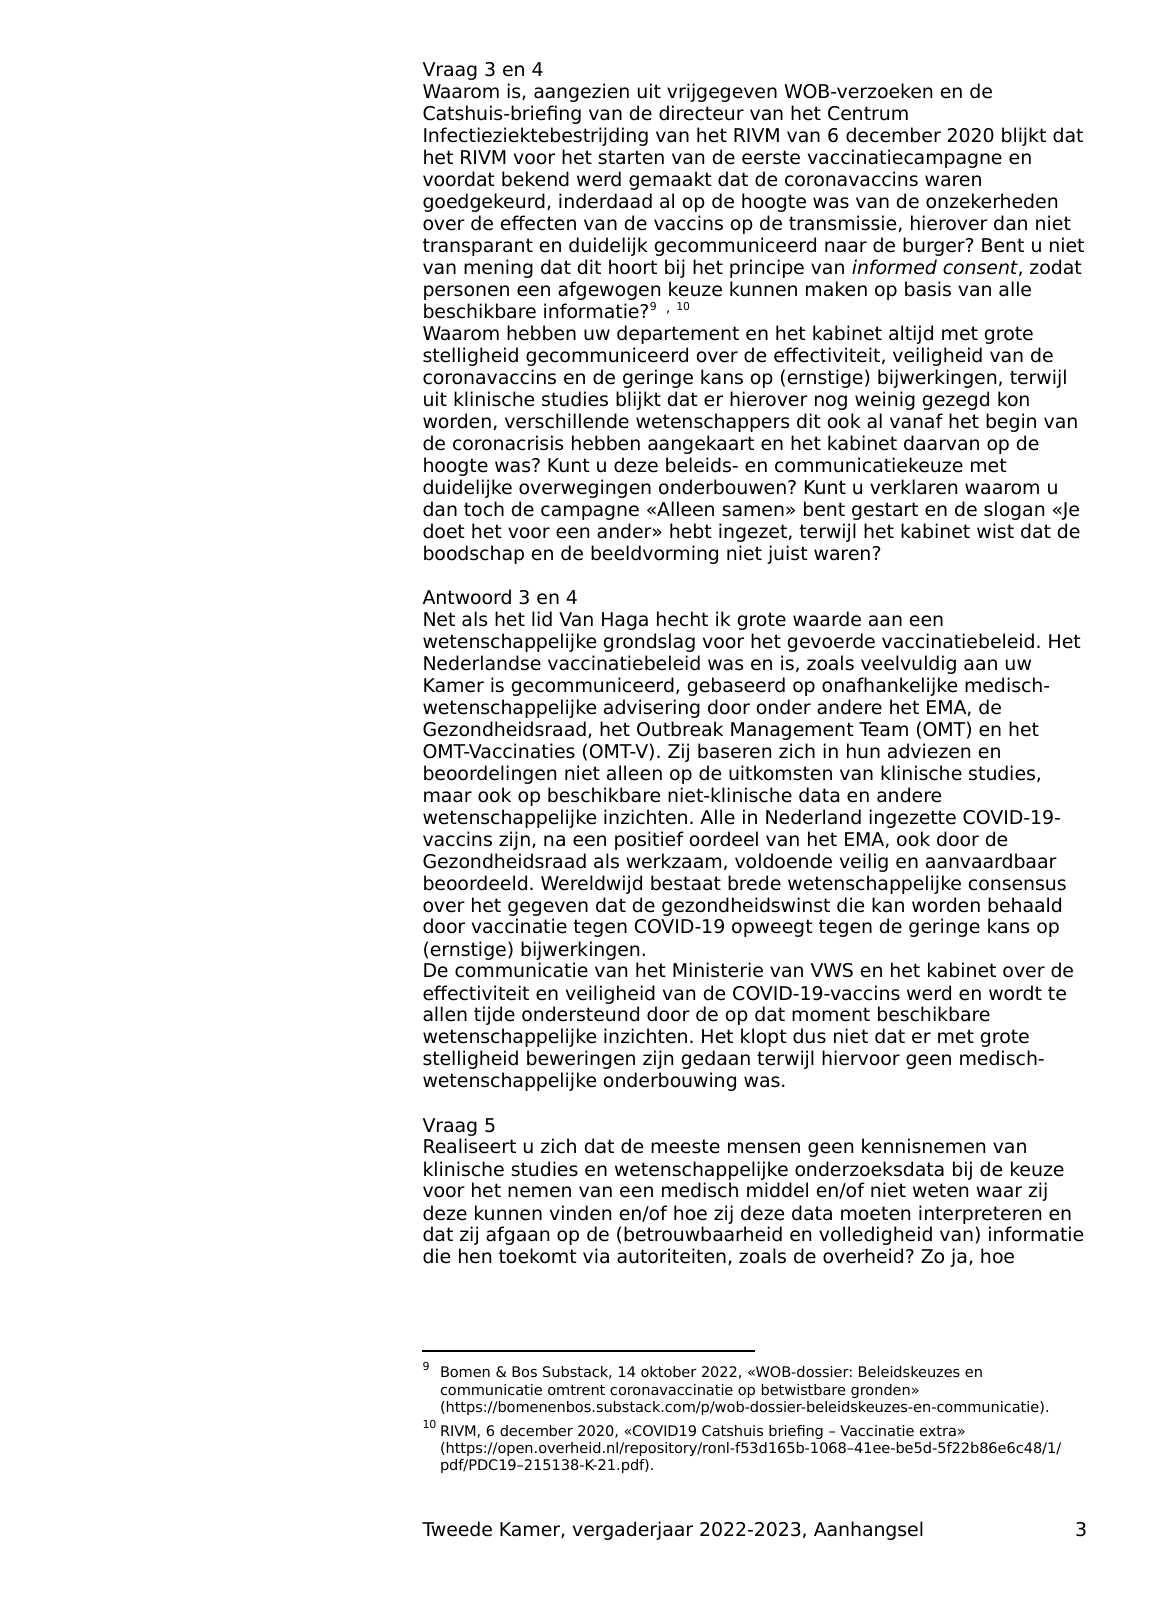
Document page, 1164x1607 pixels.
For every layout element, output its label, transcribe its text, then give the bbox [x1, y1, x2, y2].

text Vraag 3 en 4 [422, 59, 1087, 81]
text Bomen & Bos Substack, 14 oktober 2022, «WOB-dossier: Beleidskeuzes en communicatie omtrent coronavaccinatie op betwistbare gronden» (https://bomenenbos.substack.com/p/wob-dossier-beleidskeuzes-en-communicatie). [422, 1360, 1087, 1416]
text RIVM, 6 december 2020, «COVID19 Catshuis briefing – Vaccinatie extra» (https://open.overheid.nl/repository/ronl-f53d165b-1068–41ee-be5d-5f22b86e6c48/1/pdf/PDC19–215138-K-21.pdf). [422, 1418, 1087, 1474]
text Waarom hebben uw departement en het kabinet altijd met grote stelligheid gecommuniceerd over de effectiviteit, veiligheid van de coronavaccins en de geringe kans op (ernstige) bijwerkingen, terwijl uit klinische studies blijkt dat er hierover nog weinig gezegd kon worden, verschillende wetenschappers dit ook al vanaf het begin van de coronacrisis hebben aangekaart en het kabinet daarvan op de hoogte was? Kunt u deze beleids- en communicatiekeuze met duidelijke overwegingen onderbouwen? Kunt u verklaren waarom u dan toch de campagne «Alleen samen» bent gestart en de slogan «Je doet het voor een ander» hebt ingezet, terwijl het kabinet wist dat de boodschap en de beeldvorming niet juist waren? [422, 323, 1087, 564]
text De communicatie van het Ministerie van VWS en het kabinet over de effectiviteit en veiligheid van de COVID-19-vaccins werd en wordt te allen tijde ondersteund door de op dat moment beschikbare wetenschappelijke inzichten. Het klopt dus niet dat er met grote stelligheid beweringen zijn gedaan terwijl hiervoor geen medisch-wetenschappelijke onderbouwing was. [422, 960, 1087, 1092]
text Waarom is, aangezien uit vrijgegeven WOB-verzoeken en de Catshuis-briefing van de directeur van het Centrum Infectieziektebestrijding van het RIVM van 6 december 2020 blijkt dat het RIVM voor het starten van de eerste vaccinatiecampagne en voordat bekend werd gemaakt dat de coronavaccins waren goedgekeurd, inderdaad al op de hoogte was van de onzekerheden over de effecten van de vaccins op de transmissie, hierover dan niet transparant en duidelijk gecommuniceerd naar de burger? Bent u niet van mening dat dit hoort bij het principe van informed consent, zodat personen een afgewogen keuze kunnen maken op basis van alle beschikbare informatie? , [422, 81, 1087, 323]
text Realiseert u zich dat de meeste mensen geen kennisnemen van klinische studies en wetenschappelijke onderzoeksdata bij de keuze voor het nemen van een medisch middel en/of niet weten waar zij deze kunnen vinden en/of hoe zij deze data moeten interpreteren en dat zij afgaan op de (betrouwbaarheid en volledigheid van) informatie die hen toekomt via autoriteiten, zoals de overheid? Zo ja, hoe [422, 1136, 1087, 1268]
text Net als het lid Van Haga hecht ik grote waarde aan een wetenschappelijke grondslag voor het gevoerde vaccinatiebeleid. Het Nederlandse vaccinatiebeleid was en is, zoals veelvuldig aan uw Kamer is gecommuniceerd, gebaseerd op onafhankelijke medisch-wetenschappelijke advisering door onder andere het EMA, de Gezondheidsraad, het Outbreak Management Team (OMT) en het OMT-Vaccinaties (OMT-V). Zij baseren zich in hun adviezen en beoordelingen niet alleen op de uitkomsten van klinische studies, maar ook op beschikbare niet-klinische data en andere wetenschappelijke inzichten. Alle in Nederland ingezette COVID-19-vaccins zijn, na een positief oordeel van het EMA, ook door de Gezondheidsraad als werkzaam, voldoende veilig en aanvaardbaar beoordeeld. Wereldwijd bestaat brede wetenschappelijke consensus over het gegeven dat de gezondheidswinst die kan worden behaald door vaccinatie tegen COVID-19 opweegt tegen de geringe kans op (ernstige) bijwerkingen. [422, 609, 1087, 960]
text Antwoord 3 en 4 [422, 587, 1087, 609]
text Vraag 5 [422, 1114, 1087, 1136]
